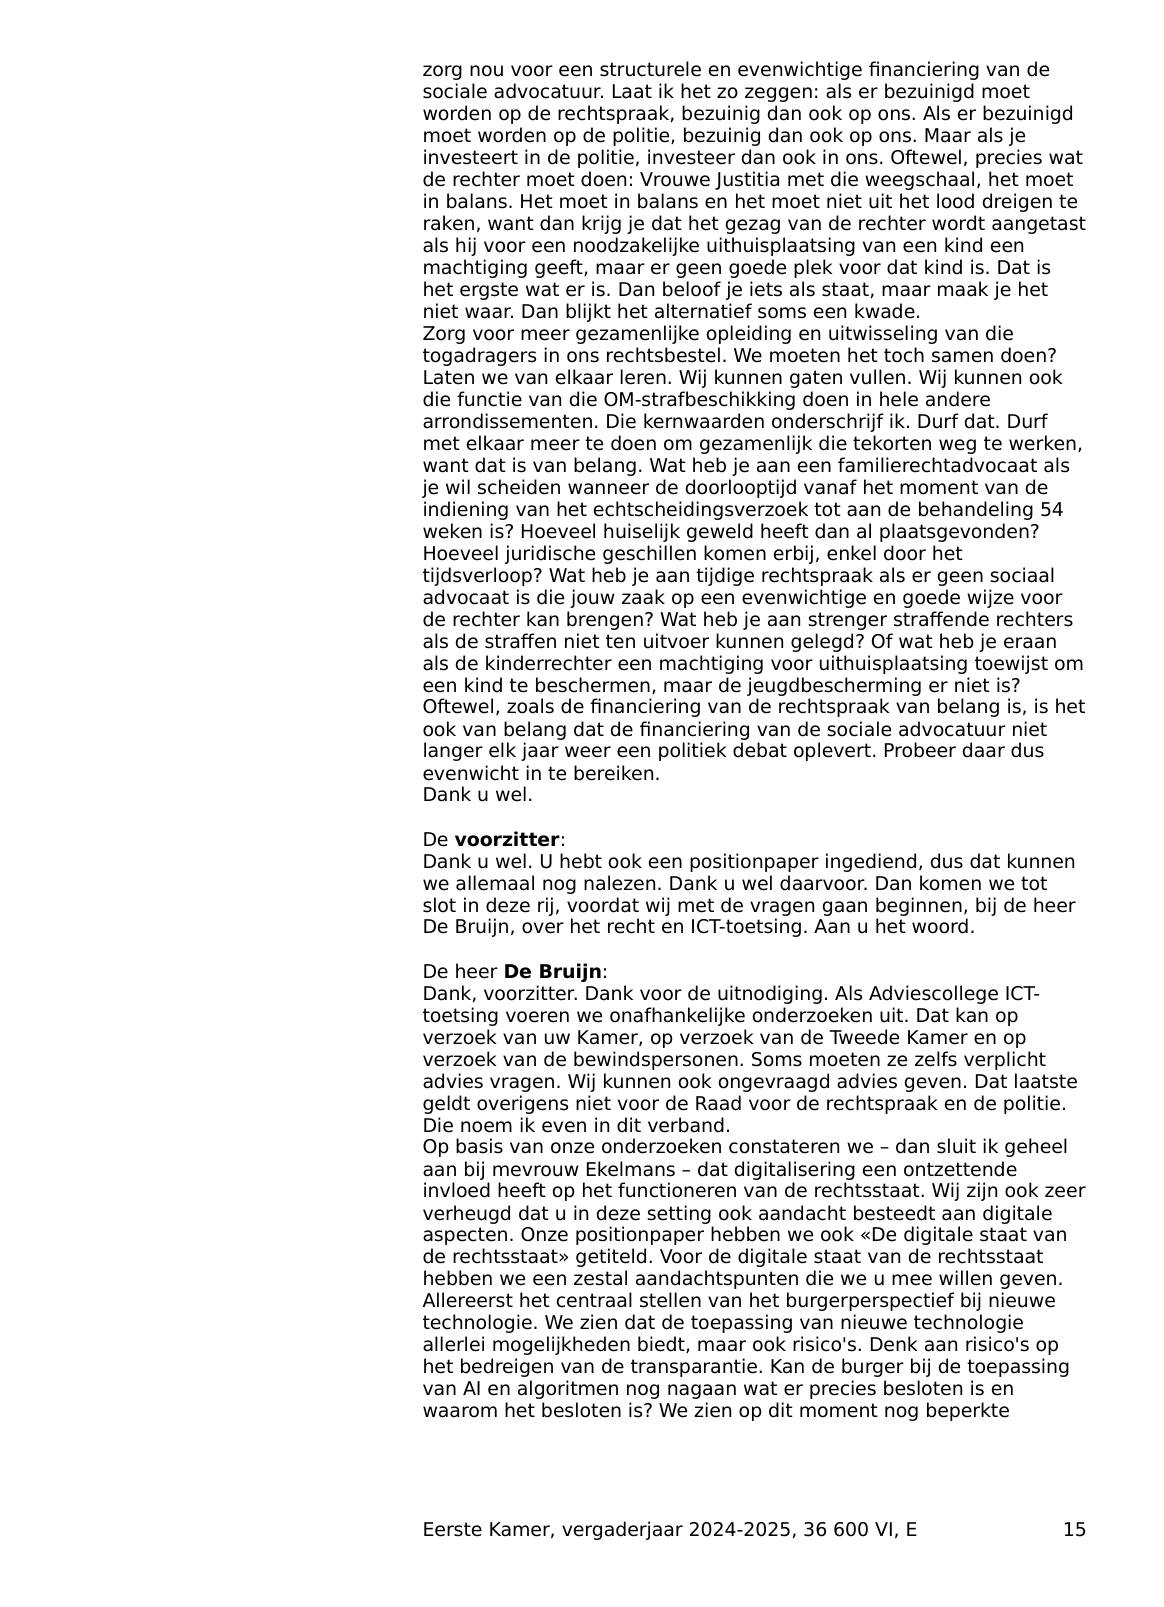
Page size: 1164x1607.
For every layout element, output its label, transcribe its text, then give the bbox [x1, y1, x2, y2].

text Dank u wel. U hebt ook een positionpaper ingediend, dus dat kunnen we allemaal nog nalezen. Dank u wel daarvoor. Dan komen we tot slot in deze rij, voordat wij met de vragen gaan beginnen, bij de heer De Bruijn, over het recht en ICT-toetsing. Aan u het woord. [422, 851, 1087, 938]
text Op basis van onze onderzoeken constateren we – dan sluit ik geheel aan bij mevrouw Ekelmans – dat digitalisering een ontzettende invloed heeft op het functioneren van de rechtsstaat. Wij zijn ook zeer verheugd dat u in deze setting ook aandacht besteedt aan digitale aspecten. Onze positionpaper hebben we ook «De digitale staat van de rechtsstaat» getiteld. Voor de digitale staat van de rechtsstaat hebben we een zestal aandachtspunten die we u mee willen geven. [422, 1136, 1087, 1290]
text De heer De Bruijn: [422, 961, 1087, 983]
text Zorg voor meer gezamenlijke opleiding en uitwisseling van die togadragers in ons rechtsbestel. We moeten het toch samen doen? Laten we van elkaar leren. Wij kunnen gaten vullen. Wij kunnen ook die functie van die OM-strafbeschikking doen in hele andere arrondissementen. Die kernwaarden onderschrijf ik. Durf dat. Durf met elkaar meer te doen om gezamenlijk die tekorten weg te werken, want dat is van belang. Wat heb je aan een familierechtadvocaat als je wil scheiden wanneer de doorlooptijd vanaf het moment van de indiening van het echtscheidingsverzoek tot aan de behandeling 54 weken is? Hoeveel huiselijk geweld heeft dan al plaatsgevonden? Hoeveel juridische geschillen komen erbij, enkel door het tijdsverloop? Wat heb je aan tijdige rechtspraak als er geen sociaal advocaat is die jouw zaak op een evenwichtige en goede wijze voor de rechter kan brengen? Wat heb je aan strenger straffende rechters als de straffen niet ten uitvoer kunnen gelegd? Of wat heb je eraan als de kinderrechter een machtiging voor uithuisplaatsing toewijst om een kind te beschermen, maar de jeugdbescherming er niet is? Oftewel, zoals de financiering van de rechtspraak van belang is, is het ook van belang dat de financiering van de sociale advocatuur niet langer elk jaar weer een politiek debat oplevert. Probeer daar dus evenwicht in te bereiken. [422, 323, 1087, 784]
text De voorzitter: [422, 828, 1087, 851]
text zorg nou voor een structurele en evenwichtige financiering van de sociale advocatuur. Laat ik het zo zeggen: als er bezuinigd moet worden op de rechtspraak, bezuinig dan ook op ons. Als er bezuinigd moet worden op de politie, bezuinig dan ook op ons. Maar als je investeert in de politie, investeer dan ook in ons. Oftewel, precies wat de rechter moet doen: Vrouwe Justitia met die weegschaal, het moet in balans. Het moet in balans en het moet niet uit het lood dreigen te raken, want dan krijg je dat het gezag van de rechter wordt aangetast als hij voor een noodzakelijke uithuisplaatsing van een kind een machtiging geeft, maar er geen goede plek voor dat kind is. Dat is het ergste wat er is. Dan beloof je iets als staat, maar maak je het niet waar. Dan blijkt het alternatief soms een kwade. [422, 59, 1087, 323]
text Dank, voorzitter. Dank voor de uitnodiging. Als Adviescollege ICT-toetsing voeren we onafhankelijke onderzoeken uit. Dat kan op verzoek van uw Kamer, op verzoek van de Tweede Kamer en op verzoek van de bewindspersonen. Soms moeten ze zelfs verplicht advies vragen. Wij kunnen ook ongevraagd advies geven. Dat laatste geldt overigens niet voor de Raad voor de rechtspraak en de politie. Die noem ik even in dit verband. [422, 983, 1087, 1136]
text Dank u wel. [422, 784, 1087, 806]
text Allereerst het centraal stellen van het burgerperspectief bij nieuwe technologie. We zien dat de toepassing van nieuwe technologie allerlei mogelijkheden biedt, maar ook risico's. Denk aan risico's op het bedreigen van de transparantie. Kan de burger bij de toepassing van AI en algoritmen nog nagaan wat er precies besloten is en waarom het besloten is? We zien op dit moment nog beperkte [422, 1290, 1087, 1422]
